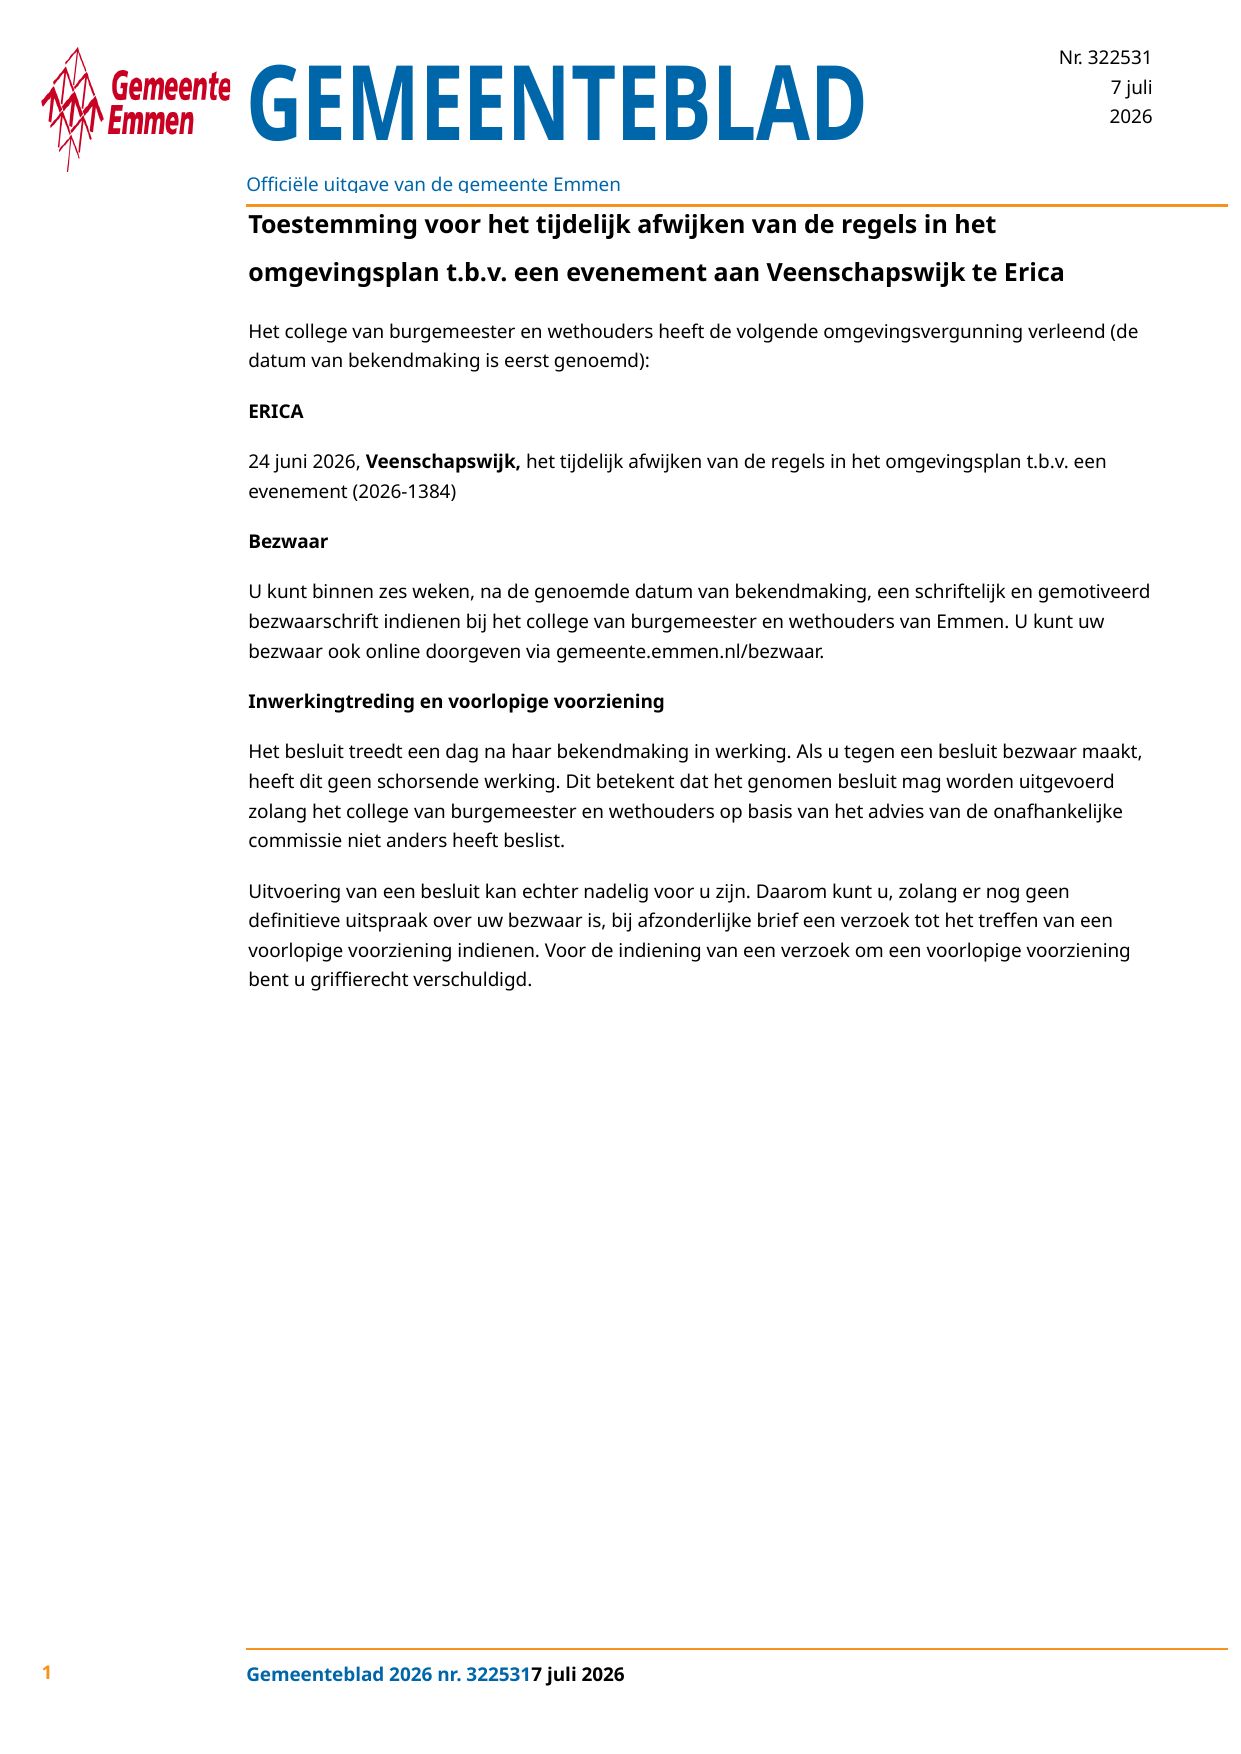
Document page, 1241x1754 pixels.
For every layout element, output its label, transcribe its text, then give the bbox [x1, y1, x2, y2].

text Bezwaar [248, 528, 1152, 554]
text U kunt binnen zes weken, na de genoemde datum van bekendmaking, een schriftelijk en gemotiveerd bezwaarschrift indienen bij het college van burgemeester en wethouders van Emmen. U kunt uw bezwaar ook online doorgeven via gemeente.emmen.nl/bezwaar. [248, 579, 1152, 664]
text 24 juni 2026, Veenschapswijk, het tijdelijk afwijken van de regels in het omgevingsplan t.b.v. een evenement (2026-1384) [248, 448, 1152, 504]
text Uitvoering van een besluit kan echter nadelig voor u zijn. Daarom kunt u, zolang er nog geen definitieve uitspraak over uw bezwaar is, bij afzonderlijke brief een verzoek tot het treffen van een voorlopige voorziening indienen. Voor de indiening van een verzoek om een voorlopige voorziening bent u griffierecht verschuldigd. [248, 878, 1152, 992]
picture [41, 47, 231, 172]
text ERICA [248, 398, 1152, 424]
text Toestemming voor het tijdelijk afwijken van de regels in het omgevingsplan t.b.v. een evenement aan Veenschapswijk te Erica [248, 207, 1152, 288]
text Inwerkingtreding en voorlopige voorziening [248, 688, 1152, 714]
text Het college van burgemeester en wethouders heeft de volgende omgevingsvergunning verleend (de datum van bekendmaking is eerst genoemd): [248, 318, 1152, 373]
text Het besluit treedt een dag na haar bekendmaking in werking. Als u tegen een besluit bezwaar maakt, heeft dit geen schorsende werking. Dit betekent dat het genomen besluit mag worden uitgevoerd zolang het college van burgemeester en wethouders op basis van het advies van de onafhankelijke commissie niet anders heeft beslist. [248, 739, 1152, 853]
